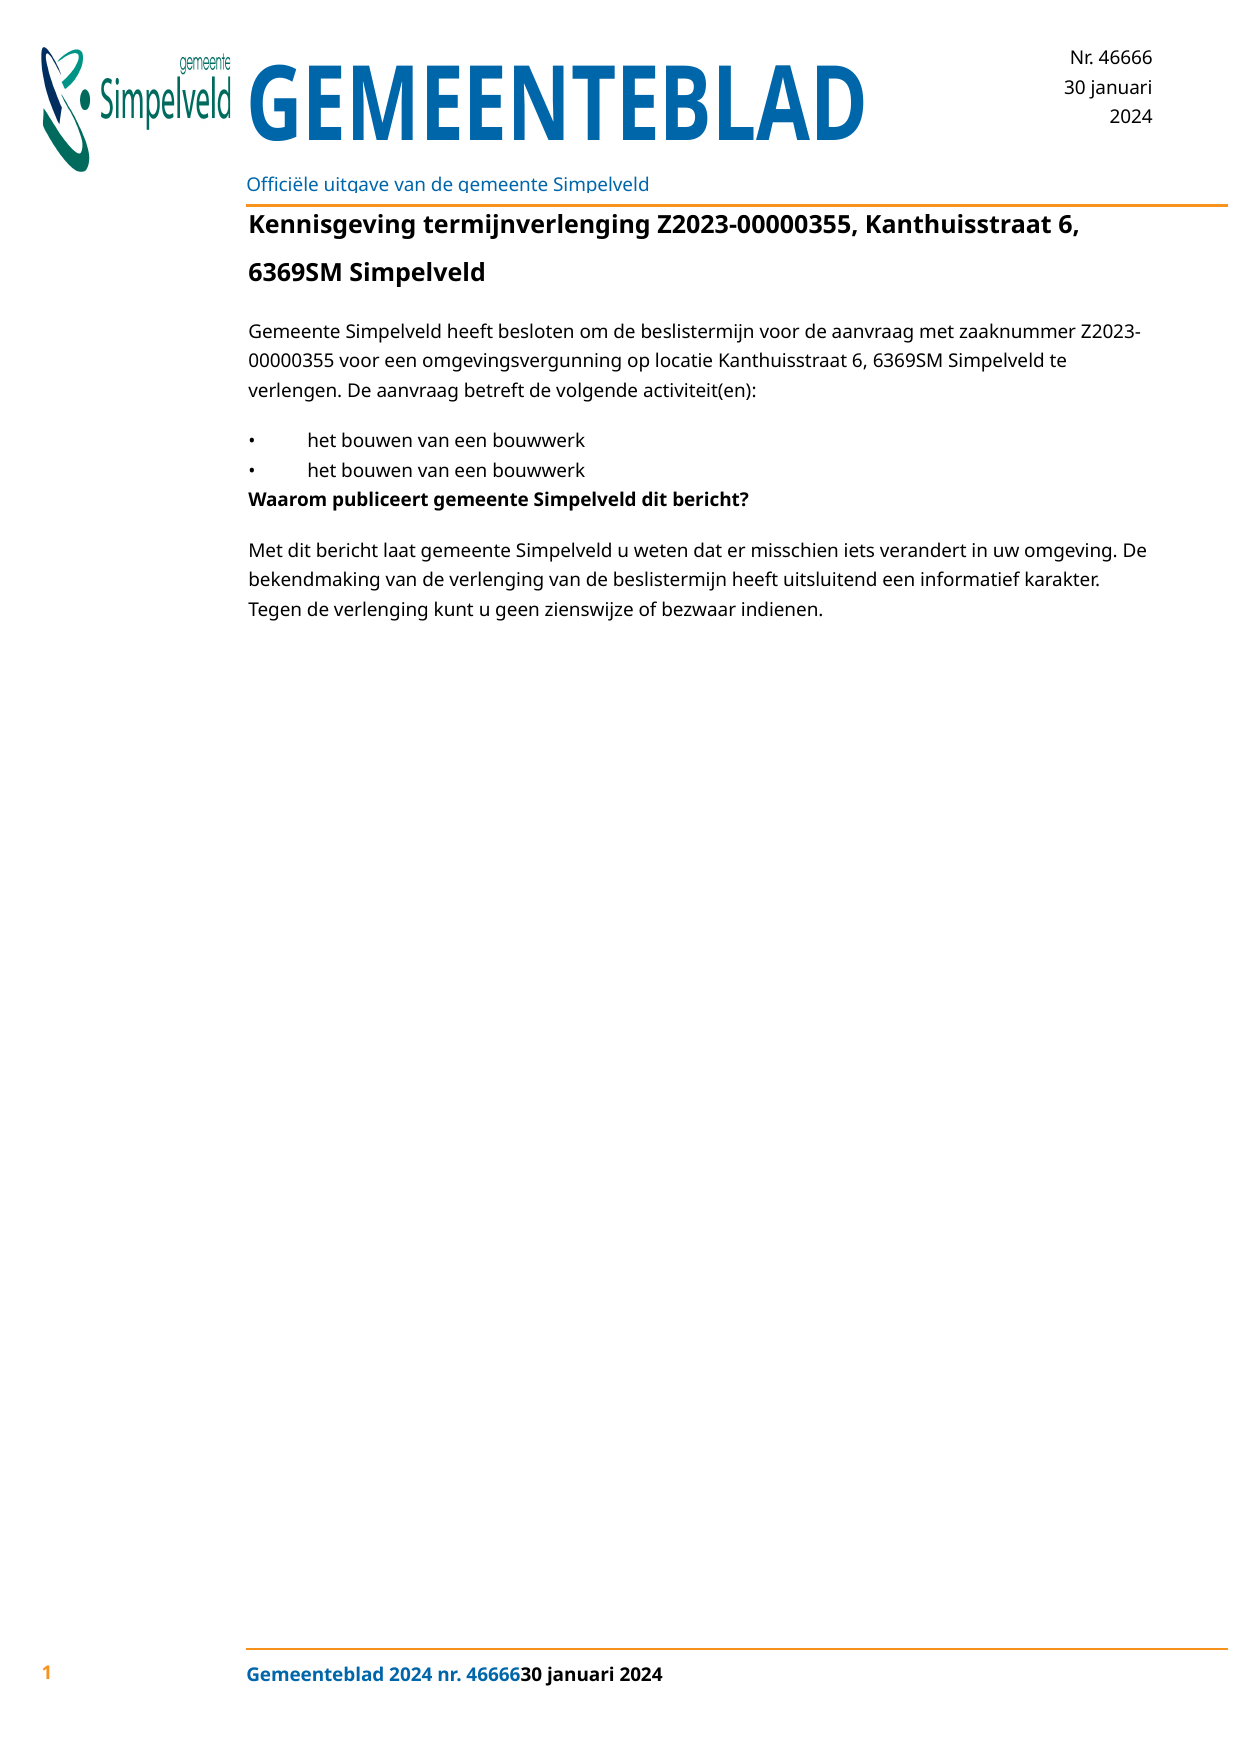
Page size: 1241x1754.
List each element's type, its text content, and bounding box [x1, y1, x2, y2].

text Gemeente Simpelveld heeft besloten om de beslistermijn voor de aanvraag met zaaknummer Z2023-00000355 voor een omgevingsvergunning op locatie Kanthuisstraat 6, 6369SM Simpelveld te verlengen. De aanvraag betreft de volgende activiteit(en): [248, 318, 1152, 403]
text Kennisgeving termijnverlenging Z2023-00000355, Kanthuisstraat 6, 6369SM Simpelveld [248, 207, 1152, 288]
list het bouwen van een bouwwerk [248, 457, 1152, 483]
text Met dit bericht laat gemeente Simpelveld u weten dat er misschien iets verandert in uw omgeving. De bekendmaking van de verlenging van de beslistermijn heeft uitsluitend een informatief karakter. Tegen de verlenging kunt u geen zienswijze of bezwaar indienen. [248, 537, 1152, 622]
list het bouwen van een bouwwerk [248, 427, 1152, 453]
text Waarom publiceert gemeente Simpelveld dit bericht? [248, 487, 1152, 512]
picture [41, 47, 231, 172]
